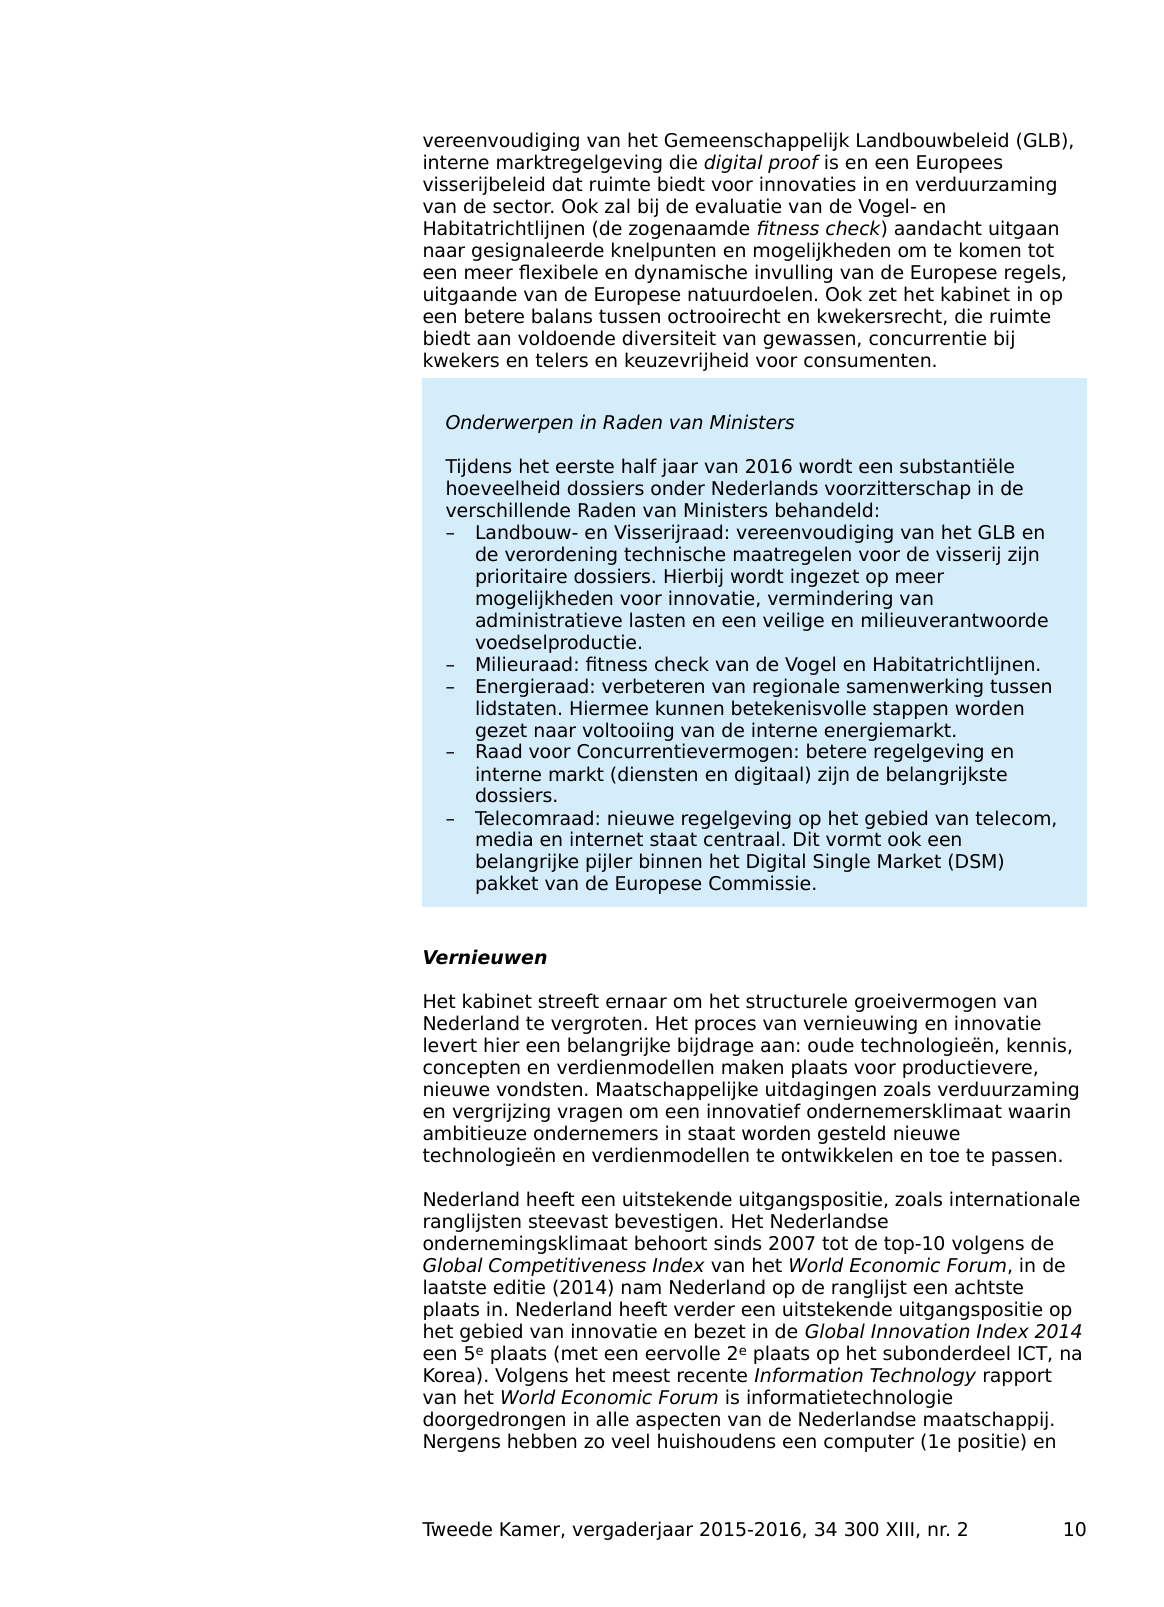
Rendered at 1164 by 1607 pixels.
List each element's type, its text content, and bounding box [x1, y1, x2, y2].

text Het kabinet streeft ernaar om het structurele groeivermogen van Nederland te vergroten. Het proces van vernieuwing en innovatie levert hier een belangrijke bijdrage aan: oude technologieën, kennis, concepten en verdienmodellen maken plaats voor productievere, nieuwe vondsten. Maatschappelijke uitdagingen zoals verduurzaming en vergrijzing vragen om een innovatief ondernemersklimaat waarin ambitieuze ondernemers in staat worden gesteld nieuwe technologieën en verdienmodellen te ontwikkelen en toe te passen. [422, 991, 1087, 1167]
text vereenvoudiging van het Gemeenschappelijk Landbouwbeleid (GLB), interne marktregelgeving die digital proof is en een Europees visserijbeleid dat ruimte biedt voor innovaties in en verduurzaming van de sector. Ook zal bij de evaluatie van de Vogel- en Habitatrichtlijnen (de zogenaamde fitness check) aandacht uitgaan naar gesignaleerde knelpunten en mogelijkheden om te komen tot een meer flexibele en dynamische invulling van de Europese regels, uitgaande van de Europese natuurdoelen. Ook zet het kabinet in op een betere balans tussen octrooirecht en kwekersrecht, die ruimte biedt aan voldoende diversiteit van gewassen, concurrentie bij kwekers en telers en keuzevrijheid voor consumenten. [422, 130, 1087, 372]
text Nederland heeft een uitstekende uitgangspositie, zoals internationale ranglijsten steevast bevestigen. Het Nederlandse ondernemingsklimaat behoort sinds 2007 tot de top-10 volgens de Global Competitiveness Index van het World Economic Forum, in de laatste editie (2014) nam Nederland op de ranglijst een achtste plaats in. Nederland heeft verder een uitstekende uitgangspositie op het gebied van innovatie en bezet in de Global Innovation Index 2014 een 5e plaats (met een eervolle 2e plaats op het subonderdeel ICT, na Korea). Volgens het meest recente Information Technology rapport van het World Economic Forum is informatietechnologie doorgedrongen in alle aspecten van de Nederlandse maatschappij. Nergens hebben zo veel huishoudens een computer (1e positie) en [422, 1189, 1087, 1453]
table_header Onderwerpen in Raden van Ministers Tijdens het eerste half jaar van 2016 wordt een substantiële hoeveelheid dossiers onder Nederlands voorzitterschap in de verschillende Raden van Ministers behandeld: – Landbouw- en Visserijraad: vereenvoudiging van het GLB en de verordening technische maatregelen voor de visserij zijn prioritaire dossiers. Hierbij wordt ingezet op meer mogelijkheden voor innovatie, vermindering van administratieve lasten en een veilige en milieuverantwoorde voedselproductie. – Milieuraad: fitness check van de Vogel en Habitatrichtlijnen. – Energieraad: verbeteren van regionale samenwerking tussen lidstaten. Hiermee kunnen betekenisvolle stappen worden gezet naar voltooiing van de interne energiemarkt. – Raad voor Concurrentievermogen: betere regelgeving en interne markt (diensten en digitaal) zijn de belangrijkste dossiers. – Telecomraad: nieuwe regelgeving op het gebied van telecom, media en internet staat centraal. Dit vormt ook een belangrijke pijler binnen het Digital Single Market (DSM) pakket van de Europese Commissie. [422, 378, 1087, 907]
subtitle Vernieuwen [422, 947, 1087, 969]
